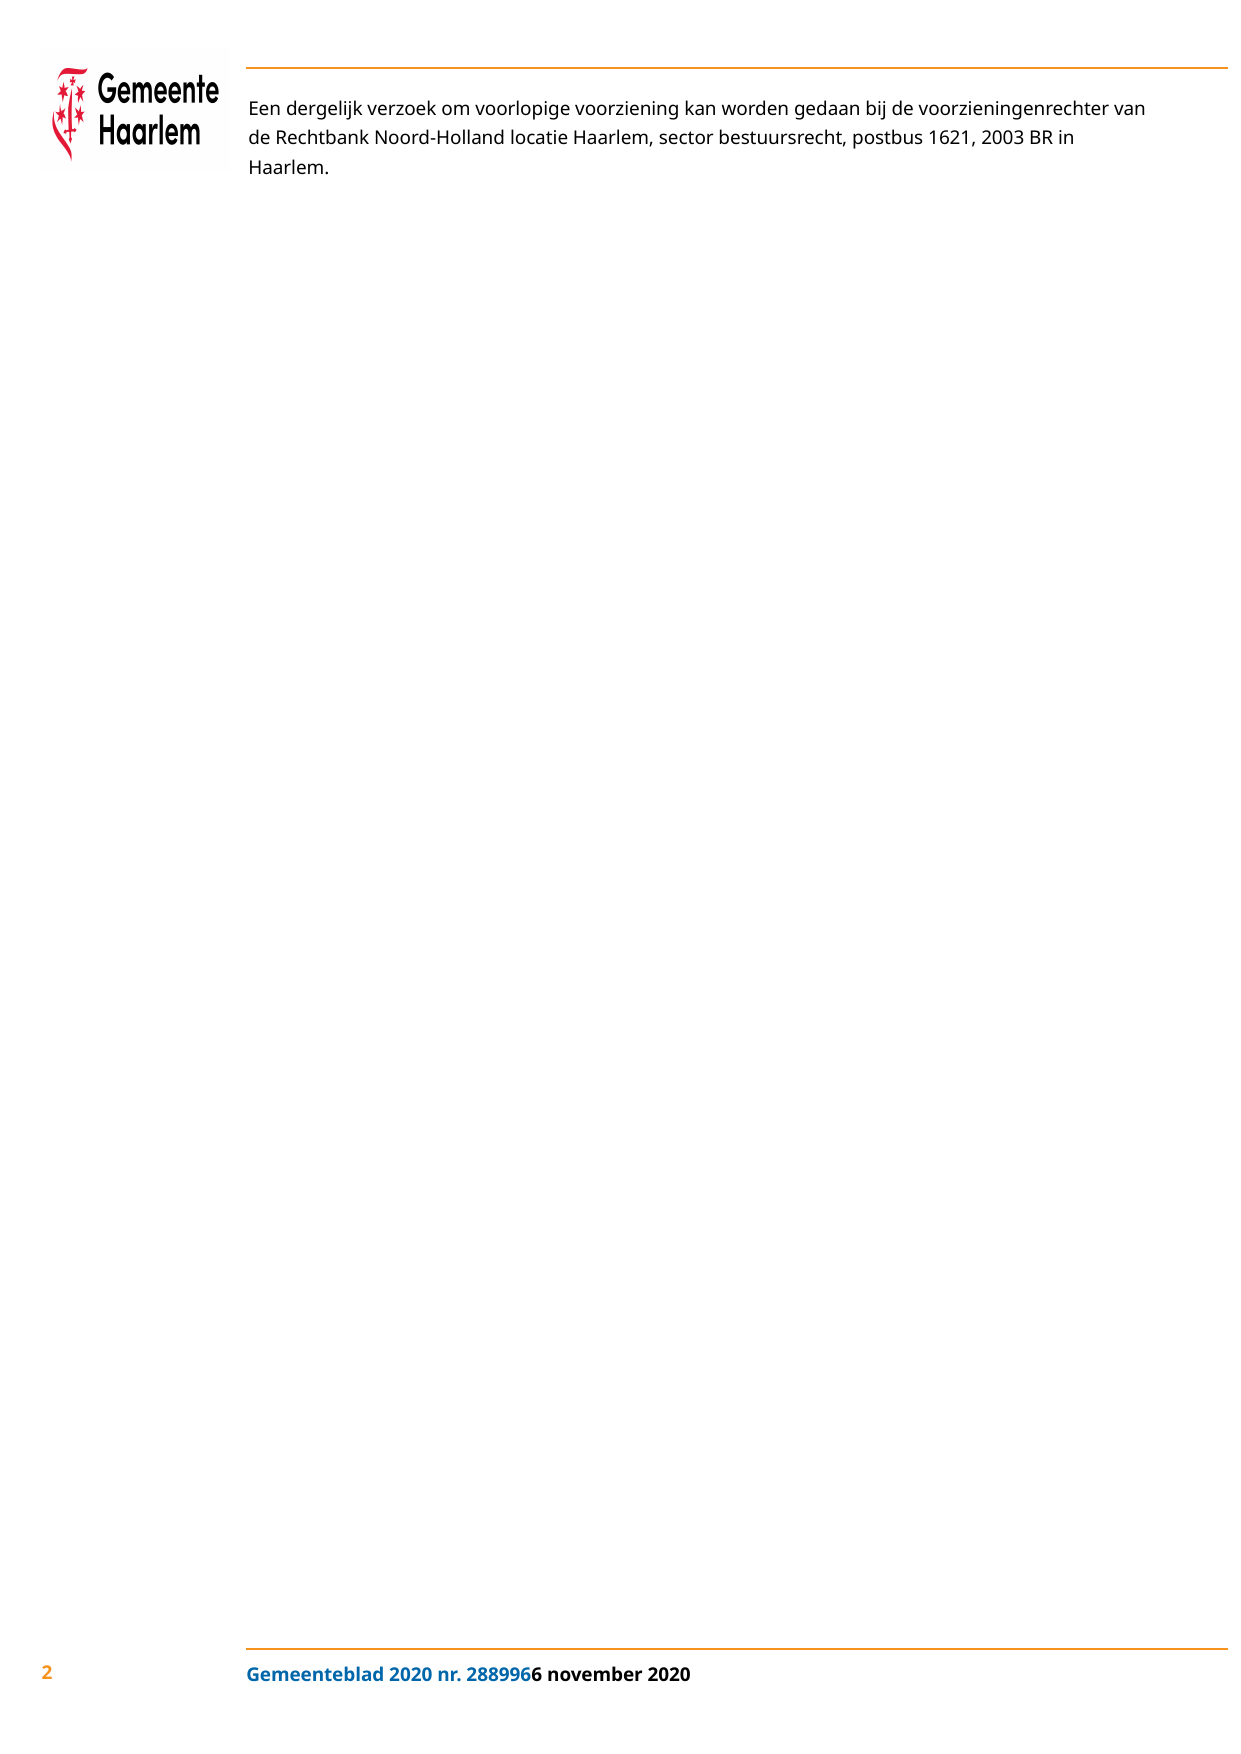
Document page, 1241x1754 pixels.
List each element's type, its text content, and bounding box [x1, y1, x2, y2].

picture [41, 47, 231, 172]
text Een dergelijk verzoek om voorlopige voorziening kan worden gedaan bij de voorzieningenrechter van de Rechtbank Noord-Holland locatie Haarlem, sector bestuursrecht, postbus 1621, 2003 BR in Haarlem. [248, 95, 1152, 180]
